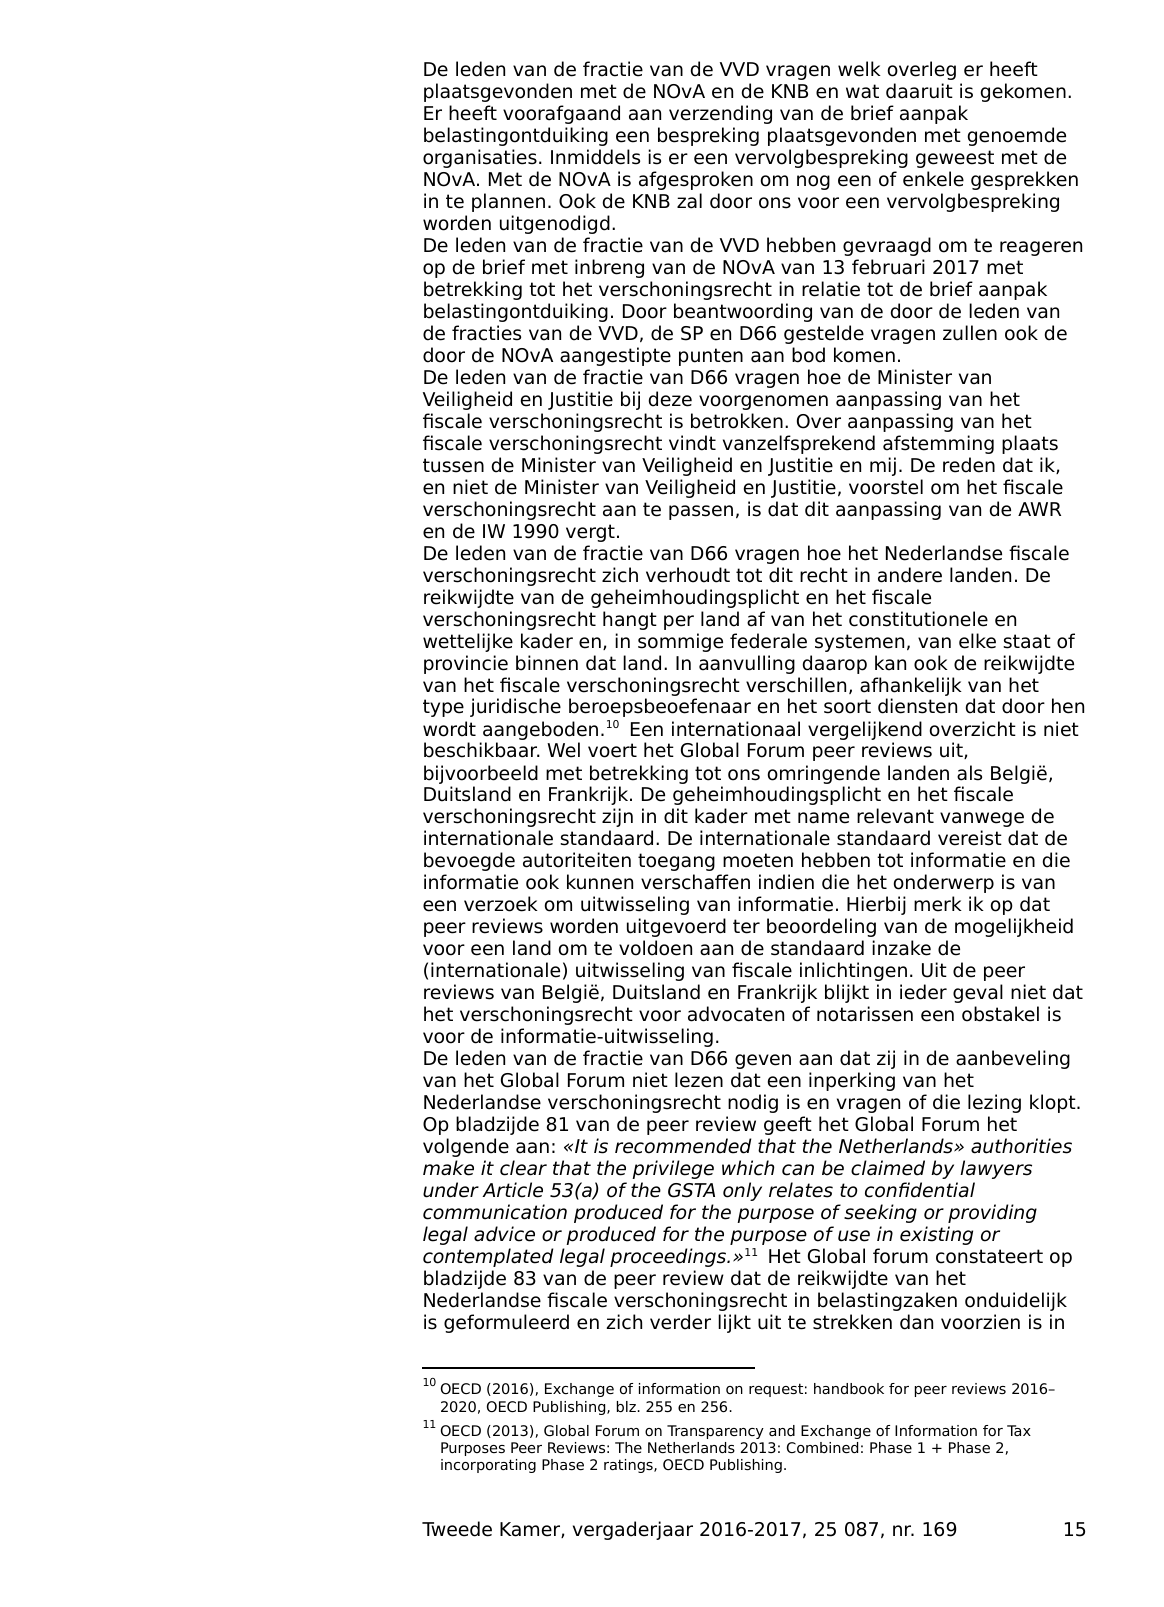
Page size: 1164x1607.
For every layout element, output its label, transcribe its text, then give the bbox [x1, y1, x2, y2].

text De leden van de fractie van de VVD hebben gevraagd om te reageren op de brief met inbreng van de NOvA van 13 februari 2017 met betrekking tot het verschoningsrecht in relatie tot de brief aanpak belastingontduiking. Door beantwoording van de door de leden van de fracties van de VVD, de SP en D66 gestelde vragen zullen ook de door de NOvA aangestipte punten aan bod komen. [422, 235, 1087, 367]
text De leden van de fractie van D66 vragen hoe de Minister van Veiligheid en Justitie bij deze voorgenomen aanpassing van het fiscale verschoningsrecht is betrokken. Over aanpassing van het fiscale verschoningsrecht vindt vanzelfsprekend afstemming plaats tussen de Minister van Veiligheid en Justitie en mij. De reden dat ik, en niet de Minister van Veiligheid en Justitie, voorstel om het fiscale verschoningsrecht aan te passen, is dat dit aanpassing van de AWR en de IW 1990 vergt. [422, 367, 1087, 543]
text OECD (2013), Global Forum on Transparency and Exchange of Information for Tax Purposes Peer Reviews: The Netherlands 2013: Combined: Phase 1 + Phase 2, incorporating Phase 2 ratings, OECD Publishing. [422, 1418, 1087, 1474]
text De leden van de fractie van D66 vragen hoe het Nederlandse fiscale verschoningsrecht zich verhoudt tot dit recht in andere landen. De reikwijdte van de geheimhoudingsplicht en het fiscale verschoningsrecht hangt per land af van het constitutionele en wettelijke kader en, in sommige federale systemen, van elke staat of provincie binnen dat land. In aanvulling daarop kan ook de reikwijdte van het fiscale verschoningsrecht verschillen, afhankelijk van het type juridische beroepsbeoefenaar en het soort diensten dat door hen wordt aangeboden. Een internationaal vergelijkend overzicht is niet beschikbaar. Wel voert het Global Forum peer reviews uit, bijvoorbeeld met betrekking tot ons omringende landen als België, Duitsland en Frankrijk. De geheimhoudingsplicht en het fiscale verschoningsrecht zijn in dit kader met name relevant vanwege de internationale standaard. De internationale standaard vereist dat de bevoegde autoriteiten toegang moeten hebben tot informatie en die informatie ook kunnen verschaffen indien die het onderwerp is van een verzoek om uitwisseling van informatie. Hierbij merk ik op dat peer reviews worden uitgevoerd ter beoordeling van de mogelijkheid voor een land om te voldoen aan de standaard inzake de (internationale) uitwisseling van fiscale inlichtingen. Uit de peer reviews van België, Duitsland en Frankrijk blijkt in ieder geval niet dat het verschoningsrecht voor advocaten of notarissen een obstakel is voor de informatie-uitwisseling. [422, 543, 1087, 1048]
text De leden van de fractie van D66 geven aan dat zij in de aanbeveling van het Global Forum niet lezen dat een inperking van het Nederlandse verschoningsrecht nodig is en vragen of die lezing klopt. Op bladzijde 81 van de peer review geeft het Global Forum het volgende aan: «It is recommended that the Netherlands» authorities make it clear that the privilege which can be claimed by lawyers under Article 53(a) of the GSTA only relates to confidential communication produced for the purpose of seeking or providing legal advice or produced for the purpose of use in existing or contemplated legal proceedings.» Het Global forum constateert op bladzijde 83 van de peer review dat de reikwijdte van het Nederlandse fiscale verschoningsrecht in belastingzaken onduidelijk is geformuleerd en zich verder lijkt uit te strekken dan voorzien is in [422, 1048, 1087, 1334]
text De leden van de fractie van de VVD vragen welk overleg er heeft plaatsgevonden met de NOvA en de KNB en wat daaruit is gekomen. Er heeft voorafgaand aan verzending van de brief aanpak belastingontduiking een bespreking plaatsgevonden met genoemde organisaties. Inmiddels is er een vervolgbespreking geweest met de NOvA. Met de NOvA is afgesproken om nog een of enkele gesprekken in te plannen. Ook de KNB zal door ons voor een vervolgbespreking worden uitgenodigd. [422, 59, 1087, 235]
text OECD (2016), Exchange of information on request: handbook for peer reviews 2016–2020, OECD Publishing, blz. 255 en 256. [422, 1377, 1087, 1416]
